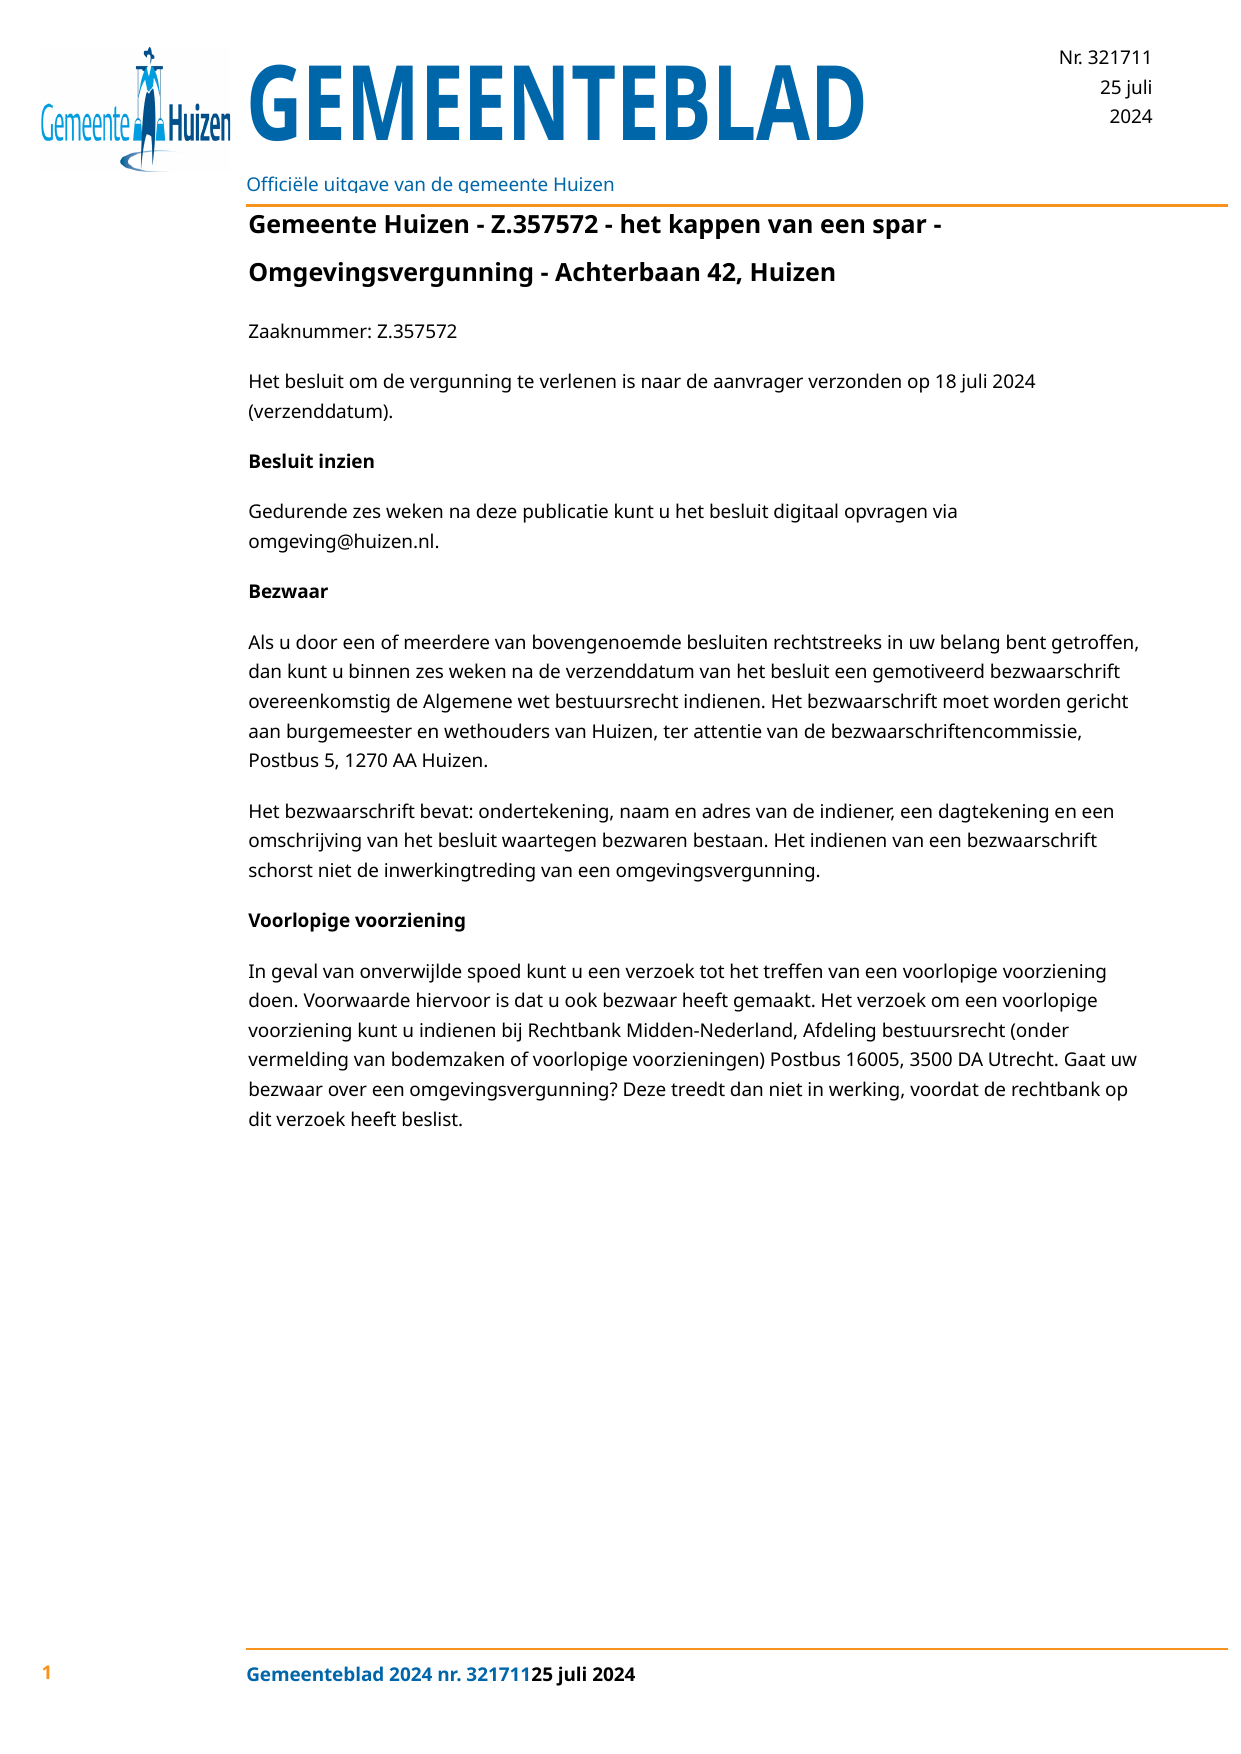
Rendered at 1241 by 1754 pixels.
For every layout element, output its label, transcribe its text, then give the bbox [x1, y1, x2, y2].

text Bezwaar [248, 579, 1152, 604]
text Gemeente Huizen - Z.357572 - het kappen van een spar - Omgevingsvergunning - Achterbaan 42, Huizen [248, 207, 1152, 288]
text Gedurende zes weken na deze publicatie kunt u het besluit digitaal opvragen via omgeving@huizen.nl. [248, 499, 1152, 554]
text In geval van onverwijlde spoed kunt u een verzoek tot het treffen van een voorlopige voorziening doen. Voorwaarde hiervoor is dat u ook bezwaar heeft gemaakt. Het verzoek om een voorlopige voorziening kunt u indienen bij Rechtbank Midden-Nederland, Afdeling bestuursrecht (onder vermelding van bodemzaken of voorlopige voorzieningen) Postbus 16005, 3500 DA Utrecht. Gaat uw bezwaar over een omgevingsvergunning? Deze treedt dan niet in werking, voordat de rechtbank op dit verzoek heeft beslist. [248, 958, 1152, 1132]
picture [41, 47, 231, 172]
text Voorlopige voorziening [248, 907, 1152, 933]
text Als u door een of meerdere van bovengenoemde besluiten rechtstreeks in uw belang bent getroffen, dan kunt u binnen zes weken na de verzenddatum van het besluit een gemotiveerd bezwaarschrift overeenkomstig de Algemene wet bestuursrecht indienen. Het bezwaarschrift moet worden gericht aan burgemeester en wethouders van Huizen, ter attentie van de bezwaarschriftencommissie, Postbus 5, 1270 AA Huizen. [248, 629, 1152, 773]
text Besluit inzien [248, 448, 1152, 474]
text Het bezwaarschrift bevat: ondertekening, naam en adres van de indiener, een dagtekening en een omschrijving van het besluit waartegen bezwaren bestaan. Het indienen van een bezwaarschrift schorst niet de inwerkingtreding van een omgevingsvergunning. [248, 798, 1152, 883]
text Zaaknummer: Z.357572 [248, 318, 1152, 344]
text Het besluit om de vergunning te verlenen is naar de aanvrager verzonden op 18 juli 2024 (verzenddatum). [248, 368, 1152, 424]
